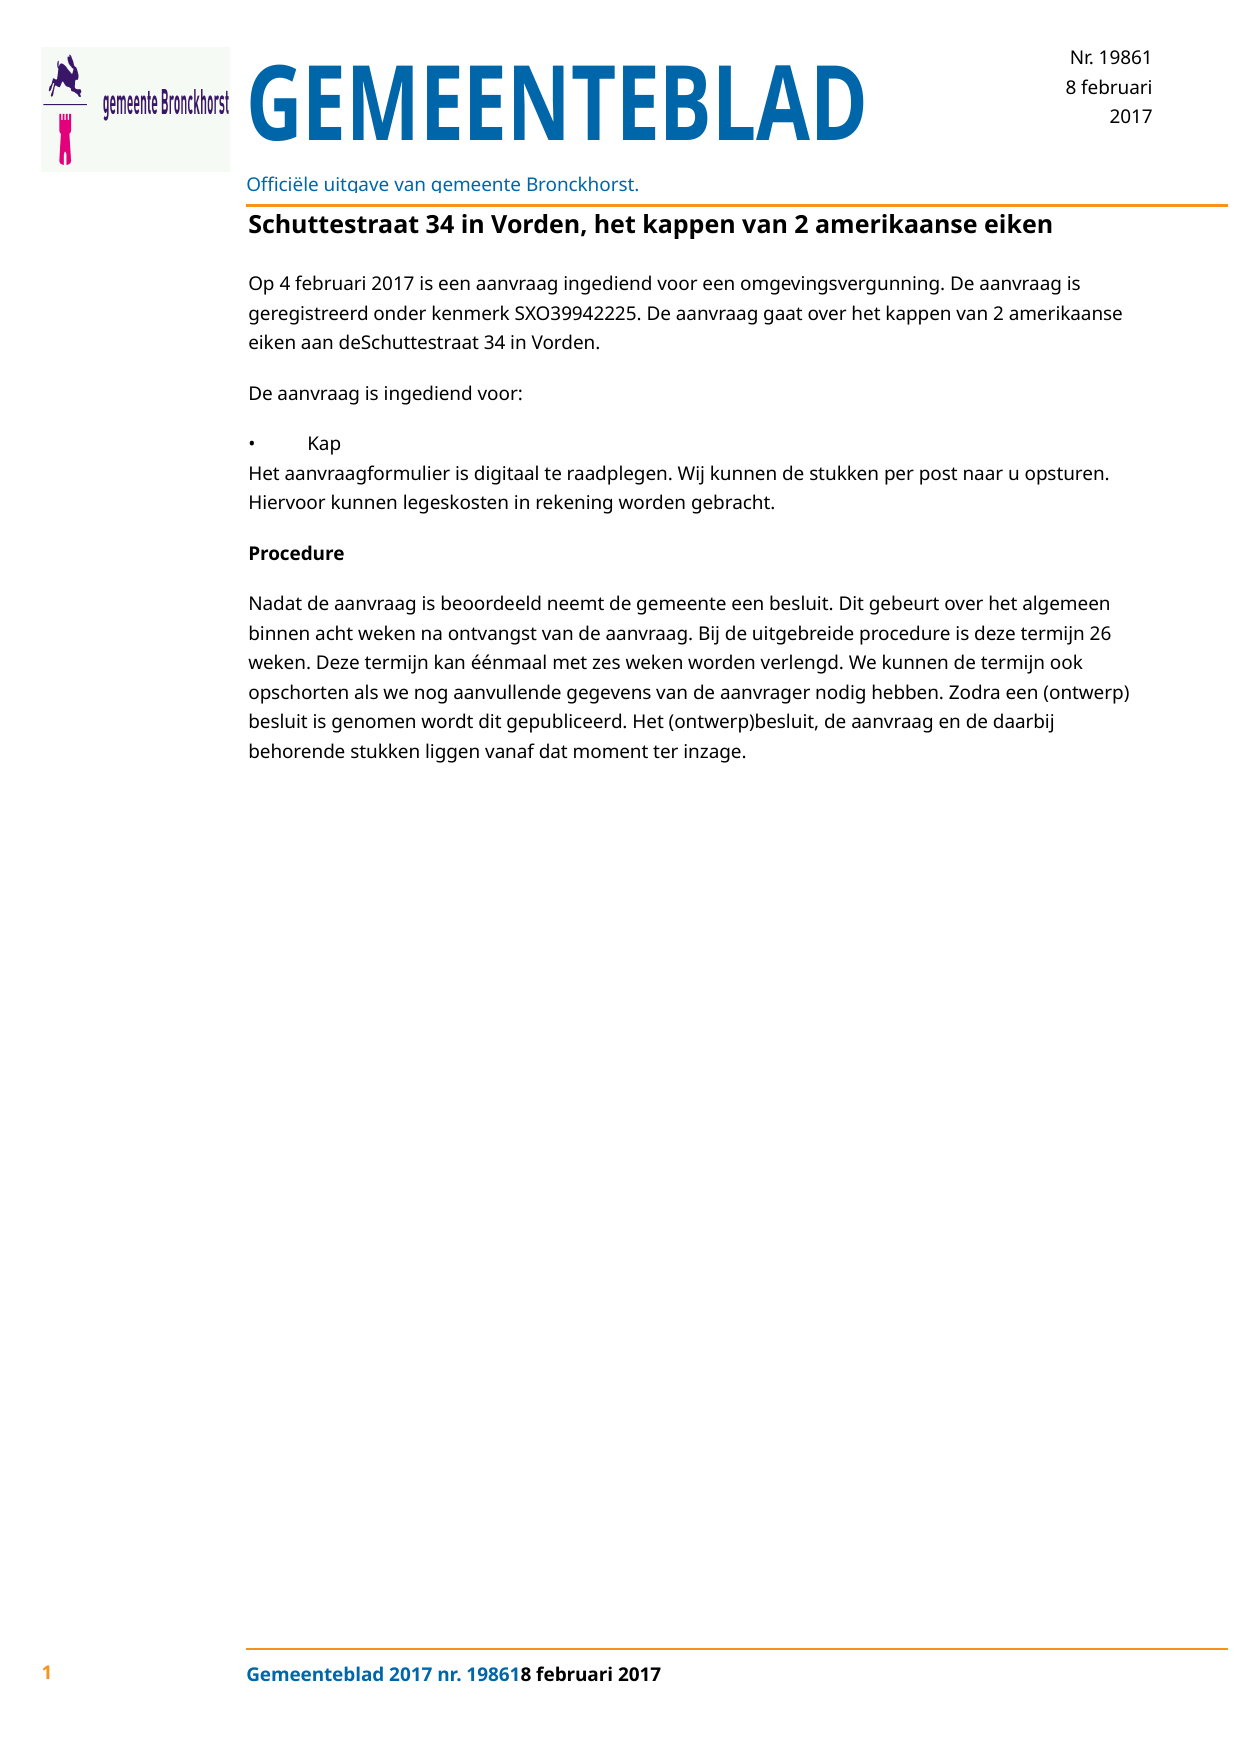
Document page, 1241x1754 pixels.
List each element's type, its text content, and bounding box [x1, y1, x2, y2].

text Schuttestraat 34 in Vorden, het kappen van 2 amerikaanse eiken [248, 207, 1152, 241]
text Op 4 februari 2017 is een aanvraag ingediend voor een omgevingsvergunning. De aanvraag is geregistreerd onder kenmerk SXO39942225. De aanvraag gaat over het kappen van 2 amerikaanse eiken aan deSchuttestraat 34 in Vorden. [248, 270, 1152, 355]
text De aanvraag is ingediend voor: [248, 380, 1152, 406]
text Procedure [248, 540, 1152, 566]
text Het aanvraagformulier is digitaal te raadplegen. Wij kunnen de stukken per post naar u opsturen. Hiervoor kunnen legeskosten in rekening worden gebracht. [248, 460, 1152, 515]
list Kap [248, 430, 1152, 456]
picture [41, 47, 231, 172]
text Nadat de aanvraag is beoordeeld neemt de gemeente een besluit. Dit gebeurt over het algemeen binnen acht weken na ontvangst van de aanvraag. Bij de uitgebreide procedure is deze termijn 26 weken. Deze termijn kan éénmaal met zes weken worden verlengd. We kunnen de termijn ook opschorten als we nog aanvullende gegevens van de aanvrager nodig hebben. Zodra een (ontwerp) besluit is genomen wordt dit gepubliceerd. Het (ontwerp)besluit, de aanvraag en de daarbij behorende stukken liggen vanaf dat moment ter inzage. [248, 590, 1152, 764]
